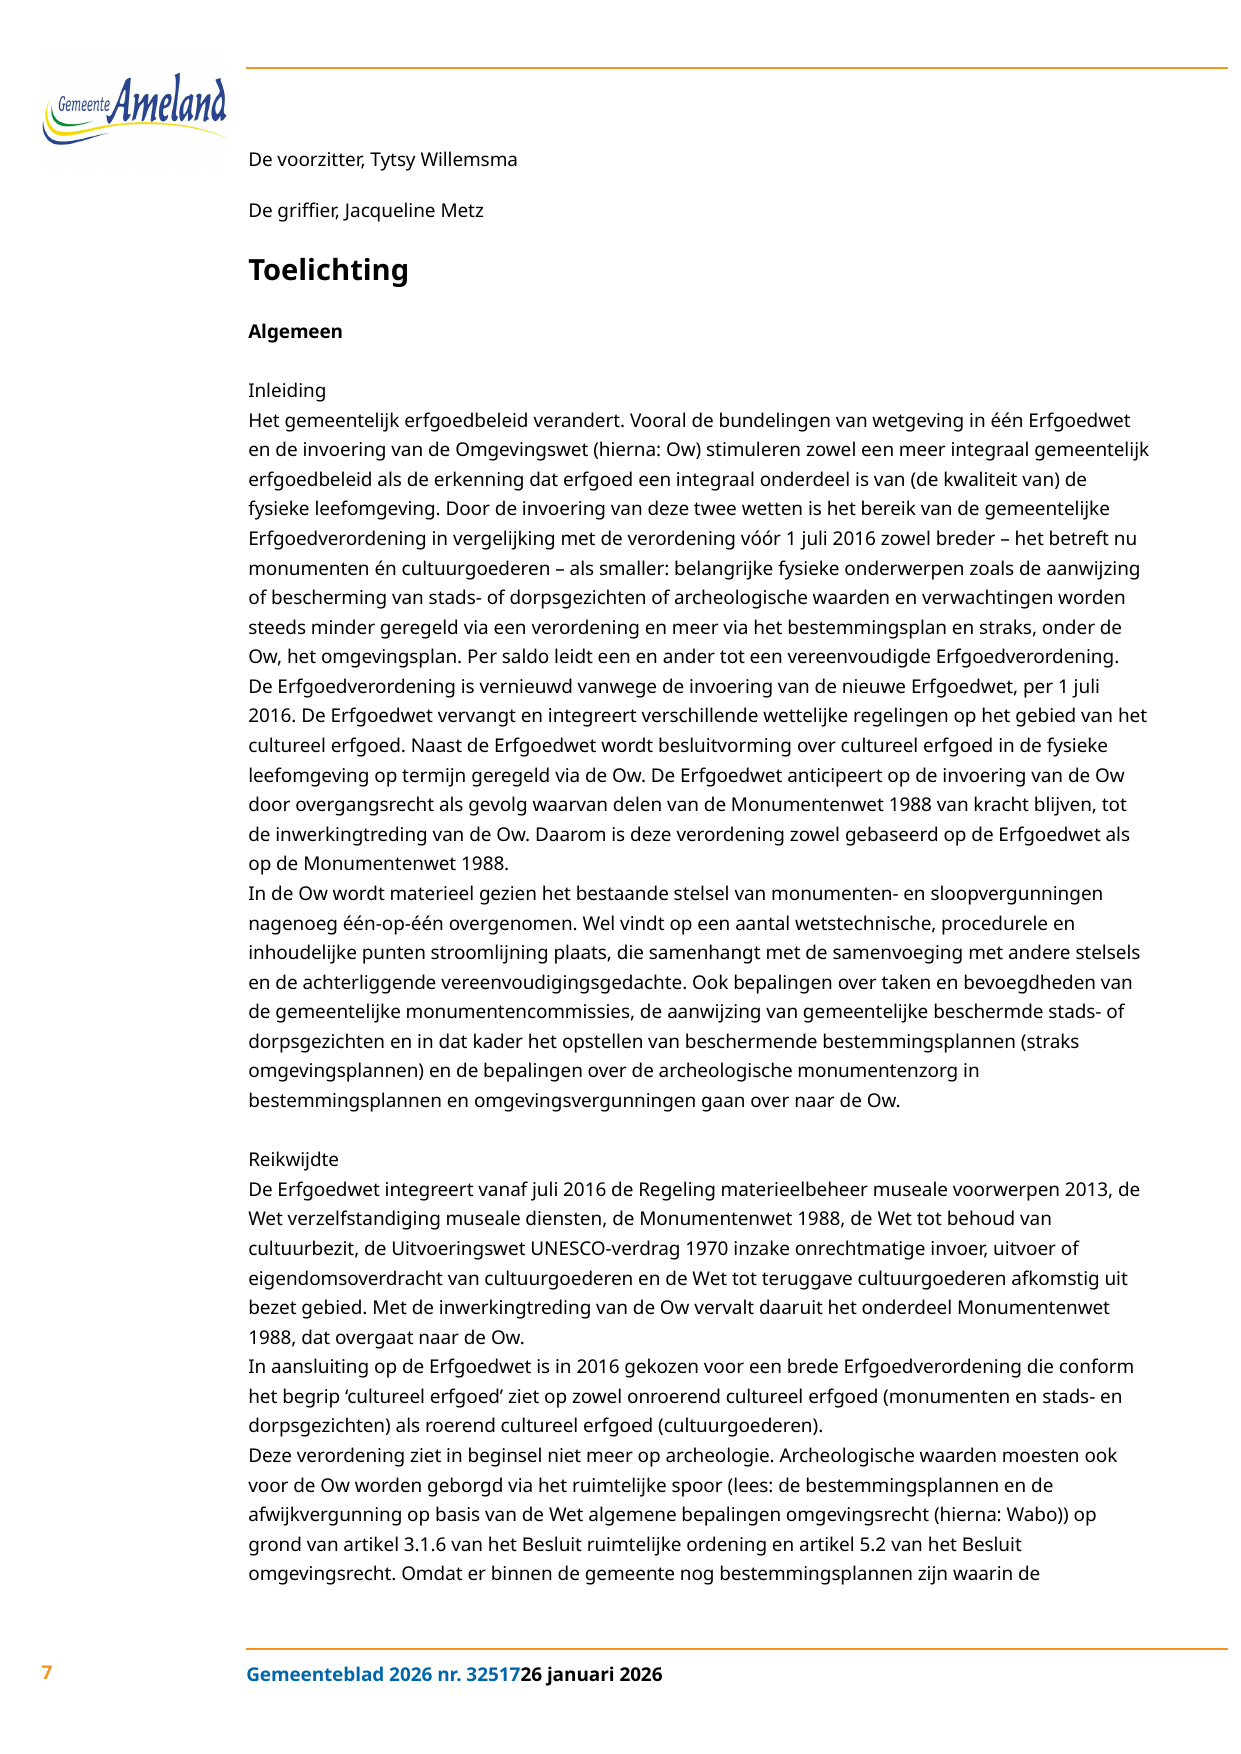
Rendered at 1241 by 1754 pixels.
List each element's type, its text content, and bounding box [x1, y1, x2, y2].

text Deze verordening ziet in beginsel niet meer op archeologie. Archeologische waarden moesten ook voor de Ow worden geborgd via het ruimtelijke spoor (lees: de bestemmingsplannen en de afwijkvergunning op basis van de Wet algemene bepalingen omgevingsrecht (hierna: Wabo)) op grond van artikel 3.1.6 van het Besluit ruimtelijke ordening en artikel 5.2 van het Besluit omgevingsrecht. Omdat er binnen de gemeente nog bestemmingsplannen zijn waarin de [248, 1442, 1152, 1586]
text De Erfgoedverordening is vernieuwd vanwege de invoering van de nieuwe Erfgoedwet, per 1 juli 2016. De Erfgoedwet vervangt en integreert verschillende wettelijke regelingen op het gebied van het cultureel erfgoed. Naast de Erfgoedwet wordt besluitvorming over cultureel erfgoed in de fysieke leefomgeving op termijn geregeld via de Ow. De Erfgoedwet anticipeert op de invoering van de Ow door overgangsrecht als gevolg waarvan delen van de Monumentenwet 1988 van kracht blijven, tot de inwerkingtreding van de Ow. Daarom is deze verordening zowel gebaseerd op de Erfgoedwet als op de Monumentenwet 1988. [248, 673, 1152, 876]
text Inleiding [248, 377, 1152, 403]
text In aansluiting op de Erfgoedwet is in 2016 gekozen voor een brede Erfgoedverordening die conform het begrip ‘cultureel erfgoed’ ziet op zowel onroerend cultureel erfgoed (monumenten en stads- en dorpsgezichten) als roerend cultureel erfgoed (cultuurgoederen). [248, 1353, 1152, 1438]
text Algemeen [248, 318, 1152, 344]
text De Erfgoedwet integreert vanaf juli 2016 de Regeling materieelbeheer museale voorwerpen 2013, de Wet verzelfstandiging museale diensten, de Monumentenwet 1988, de Wet tot behoud van cultuurbezit, de Uitvoeringswet UNESCO-verdrag 1970 inzake onrechtmatige invoer, uitvoer of eigendomsoverdracht van cultuurgoederen en de Wet tot teruggave cultuurgoederen afkomstig uit bezet gebied. Met de inwerkingtreding van de Ow vervalt daaruit het onderdeel Monumentenwet 1988, dat overgaat naar de Ow. [248, 1176, 1152, 1349]
text Toelichting [248, 249, 1152, 289]
text De griffier, Jacqueline Metz [248, 198, 1152, 223]
text De voorzitter, Tytsy Willemsma [248, 146, 1152, 172]
text Reikwijdte [248, 1146, 1152, 1172]
text Het gemeentelijk erfgoedbeleid verandert. Vooral de bundelingen van wetgeving in één Erfgoedwet en de invoering van de Omgevingswet (hierna: Ow) stimuleren zowel een meer integraal gemeentelijk erfgoedbeleid als de erkenning dat erfgoed een integraal onderdeel is van (de kwaliteit van) de fysieke leefomgeving. Door de invoering van deze twee wetten is het bereik van de gemeentelijke Erfgoedverordening in vergelijking met de verordening vóór 1 juli 2016 zowel breder – het betreft nu monumenten én cultuurgoederen – als smaller: belangrijke fysieke onderwerpen zoals de aanwijzing of bescherming van stads- of dorpsgezichten of archeologische waarden en verwachtingen worden steeds minder geregeld via een verordening en meer via het bestemmingsplan en straks, onder de Ow, het omgevingsplan. Per saldo leidt een en ander tot een vereenvoudigde Erfgoedverordening. [248, 407, 1152, 669]
text In de Ow wordt materieel gezien het bestaande stelsel van monumenten- en sloopvergunningen nagenoeg één-op-één overgenomen. Wel vindt op een aantal wetstechnische, procedurele en inhoudelijke punten stroomlijning plaats, die samenhangt met de samenvoeging met andere stelsels en de achterliggende vereenvoudigingsgedachte. Ook bepalingen over taken en bevoegdheden van de gemeentelijke monumentencommissies, de aanwijzing van gemeentelijke beschermde stads- of dorpsgezichten en in dat kader het opstellen van beschermende bestemmingsplannen (straks omgevingsplannen) en de bepalingen over de archeologische monumentenzorg in bestemmingsplannen en omgevingsvergunningen gaan over naar de Ow. [248, 880, 1152, 1113]
picture [41, 47, 231, 172]
